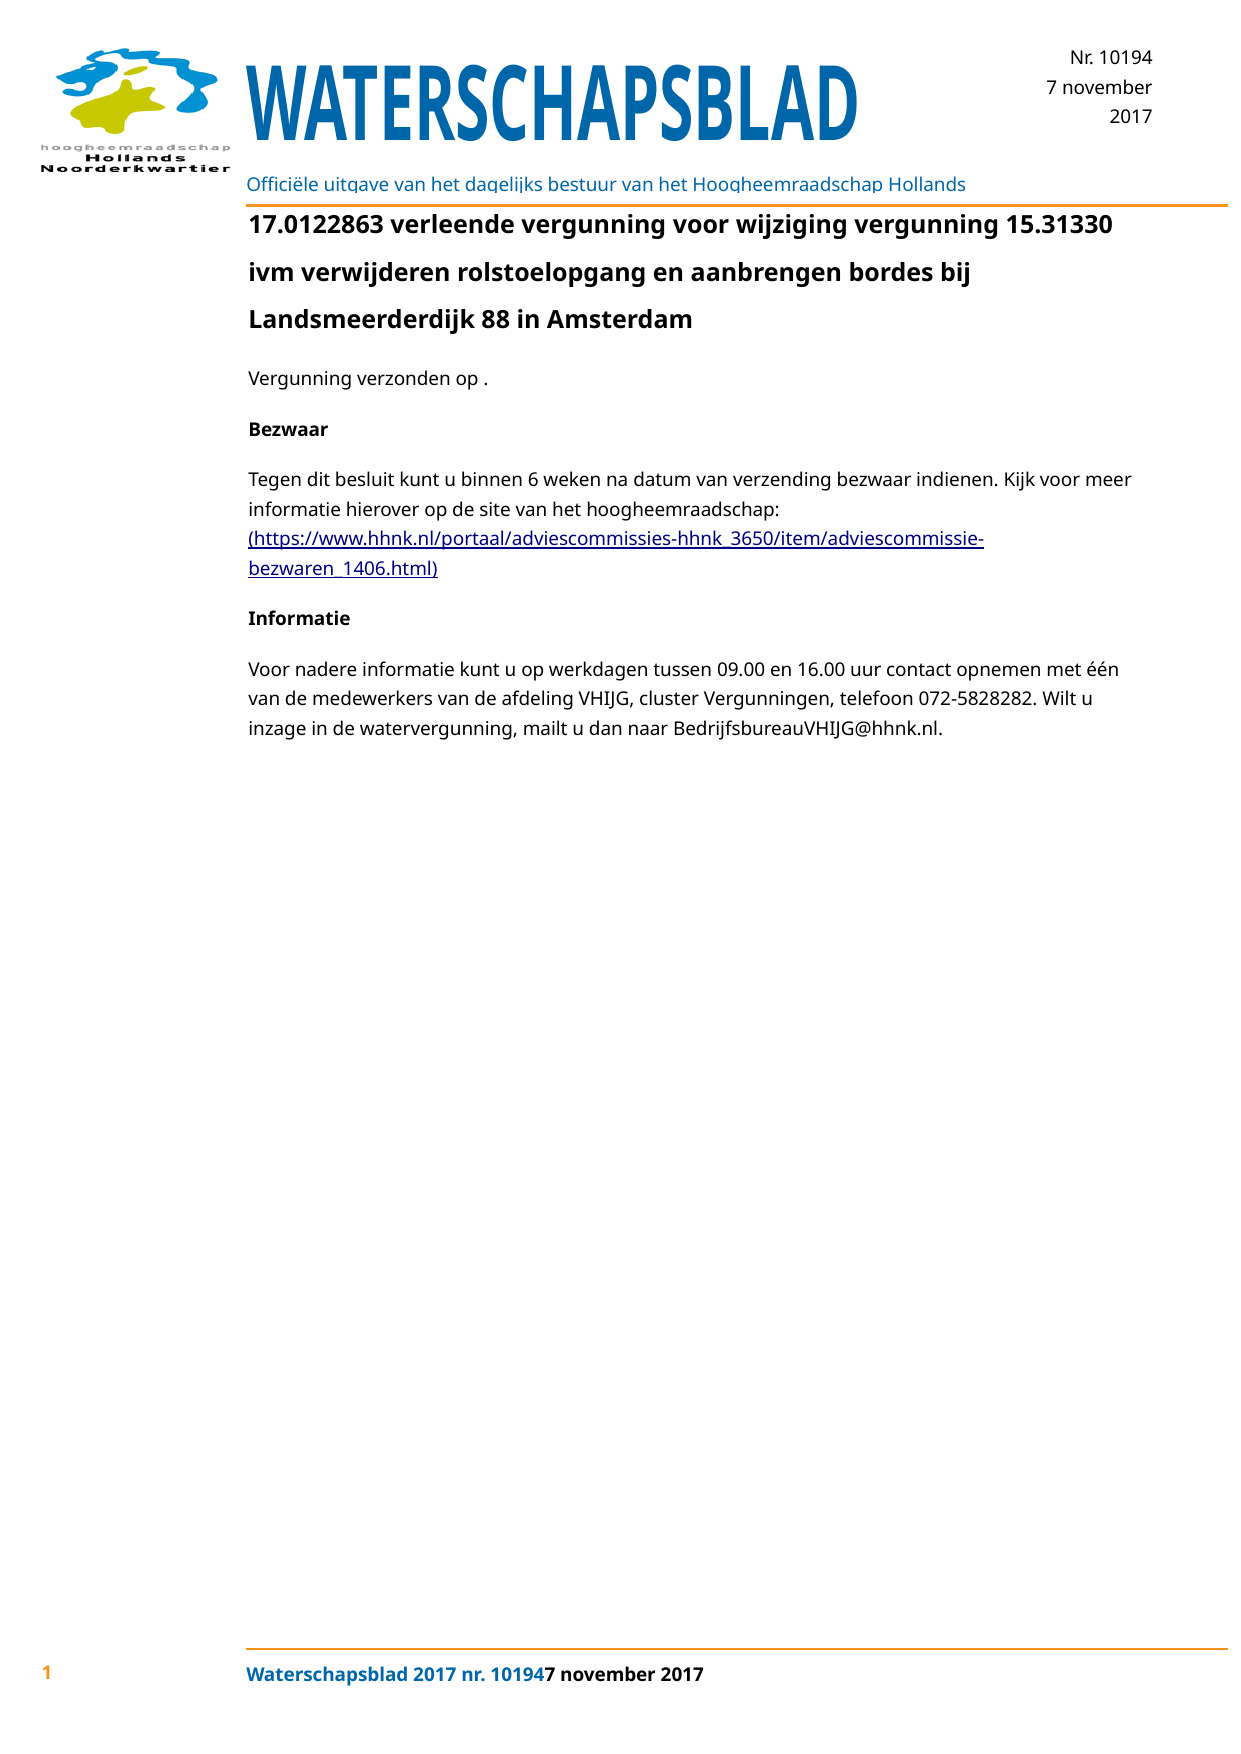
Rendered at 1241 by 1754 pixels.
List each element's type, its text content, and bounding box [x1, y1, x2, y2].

text 17.0122863 verleende vergunning voor wijziging vergunning 15.31330 ivm verwijderen rolstoelopgang en aanbrengen bordes bij Landsmeerderdijk 88 in Amsterdam [248, 207, 1152, 336]
picture [41, 47, 231, 172]
text Informatie [248, 606, 1152, 631]
text Voor nadere informatie kunt u op werkdagen tussen 09.00 en 16.00 uur contact opnemen met één van de medewerkers van de afdeling VHIJG, cluster Vergunningen, telefoon 072-5828282. Wilt u inzage in de watervergunning, mailt u dan naar BedrijfsbureauVHIJG@hhnk.nl. [248, 656, 1152, 741]
text Bezwaar [248, 416, 1152, 442]
text Tegen dit besluit kunt u binnen 6 weken na datum van verzending bezwaar indienen. Kijk voor meer informatie hierover op de site van het hoogheemraadschap: (https://www.hhnk.nl/portaal/adviescommissies-hhnk_3650/item/adviescommissie-bezwaren_1406.html) [248, 466, 1152, 581]
text Vergunning verzonden op . [248, 366, 1152, 391]
